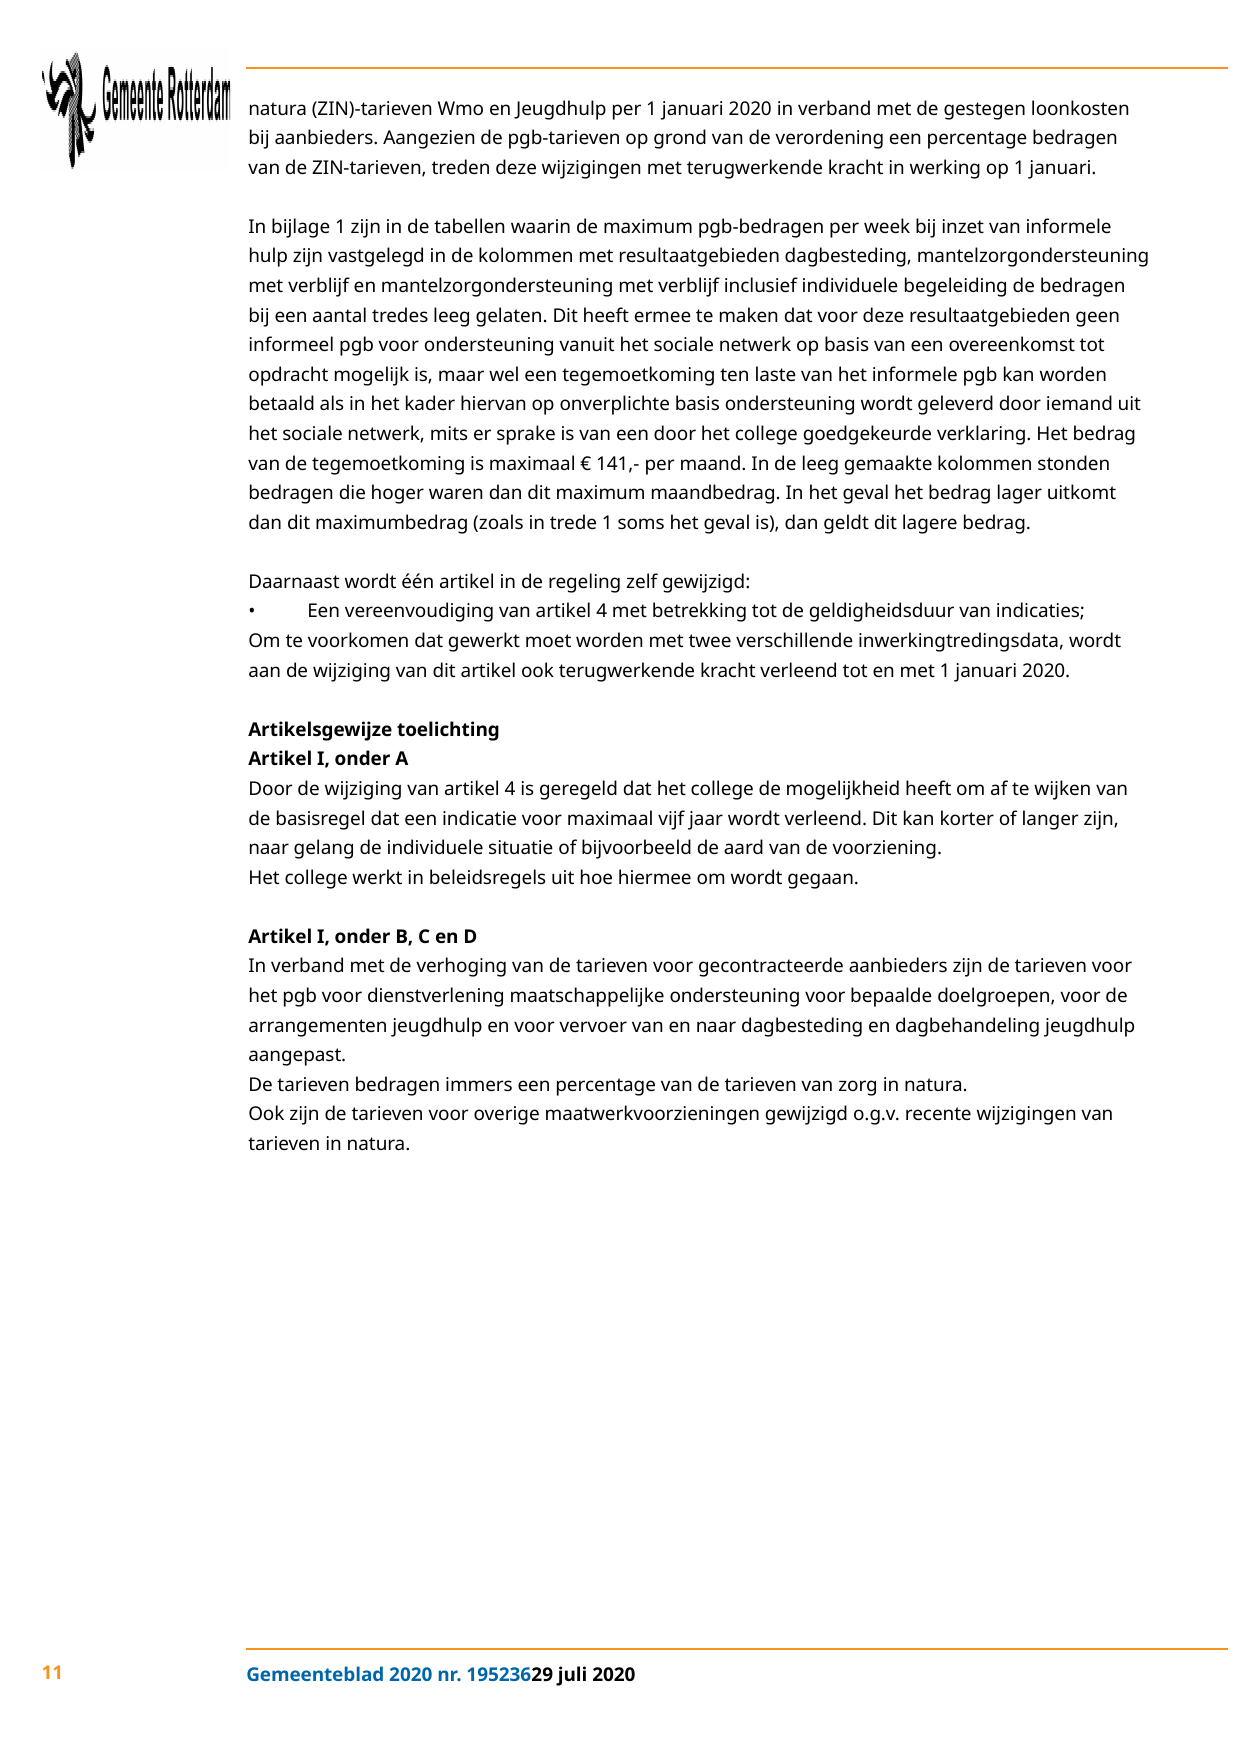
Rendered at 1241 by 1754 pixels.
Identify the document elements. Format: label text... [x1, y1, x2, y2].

text Ook zijn de tarieven voor overige maatwerkvoorzieningen gewijzigd o.g.v. recente wijzigingen van tarieven in natura. [248, 1101, 1152, 1156]
text Om te voorkomen dat gewerkt moet worden met twee verschillende inwerkingtredingsdata, wordt aan de wijziging van dit artikel ook terugwerkende kracht verleend tot en met 1 januari 2020. [248, 627, 1152, 683]
text natura (ZIN)-tarieven Wmo en Jeugdhulp per 1 januari 2020 in verband met de gestegen loonkosten bij aanbieders. Aangezien de pgb-tarieven op grond van de verordening een percentage bedragen van de ZIN-tarieven, treden deze wijzigingen met terugwerkende kracht in werking op 1 januari. [248, 95, 1152, 180]
text Artikelsgewijze toelichting [248, 716, 1152, 742]
text Daarnaast wordt één artikel in de regeling zelf gewijzigd: [248, 568, 1152, 594]
text In bijlage 1 zijn in de tabellen waarin de maximum pgb-bedragen per week bij inzet van informele hulp zijn vastgelegd in de kolommen met resultaatgebieden dagbesteding, mantelzorgondersteuning met verblijf en mantelzorgondersteuning met verblijf inclusief individuele begeleiding de bedragen bij een aantal tredes leeg gelaten. Dit heeft ermee te maken dat voor deze resultaatgebieden geen informeel pgb voor ondersteuning vanuit het sociale netwerk op basis van een overeenkomst tot opdracht mogelijk is, maar wel een tegemoetkoming ten laste van het informele pgb kan worden betaald als in het kader hiervan op onverplichte basis ondersteuning wordt geleverd door iemand uit het sociale netwerk, mits er sprake is van een door het college goedgekeurde verklaring. Het bedrag van de tegemoetkoming is maximaal € 141,- per maand. In de leeg gemaakte kolommen stonden bedragen die hoger waren dan dit maximum maandbedrag. In het geval het bedrag lager uitkomt dan dit maximumbedrag (zoals in trede 1 soms het geval is), dan geldt dit lagere bedrag. [248, 213, 1152, 535]
text Door de wijziging van artikel 4 is geregeld dat het college de mogelijkheid heeft om af te wijken van de basisregel dat een indicatie voor maximaal vijf jaar wordt verleend. Dit kan korter of langer zijn, naar gelang de individuele situatie of bijvoorbeeld de aard van de voorziening. [248, 775, 1152, 860]
text Artikel I, onder A [248, 746, 1152, 771]
text In verband met de verhoging van de tarieven voor gecontracteerde aanbieders zijn de tarieven voor het pgb voor dienstverlening maatschappelijke ondersteuning voor bepaalde doelgroepen, voor de arrangementen jeugdhulp en voor vervoer van en naar dagbesteding en dagbehandeling jeugdhulp aangepast. [248, 953, 1152, 1067]
text De tarieven bedragen immers een percentage van de tarieven van zorg in natura. [248, 1071, 1152, 1097]
text Het college werkt in beleidsregels uit hoe hiermee om wordt gegaan. [248, 864, 1152, 890]
picture [41, 47, 231, 172]
list Een vereenvoudiging van artikel 4 met betrekking tot de geldigheidsduur van indicaties; [248, 598, 1152, 623]
text Artikel I, onder B, C en D [248, 923, 1152, 949]
